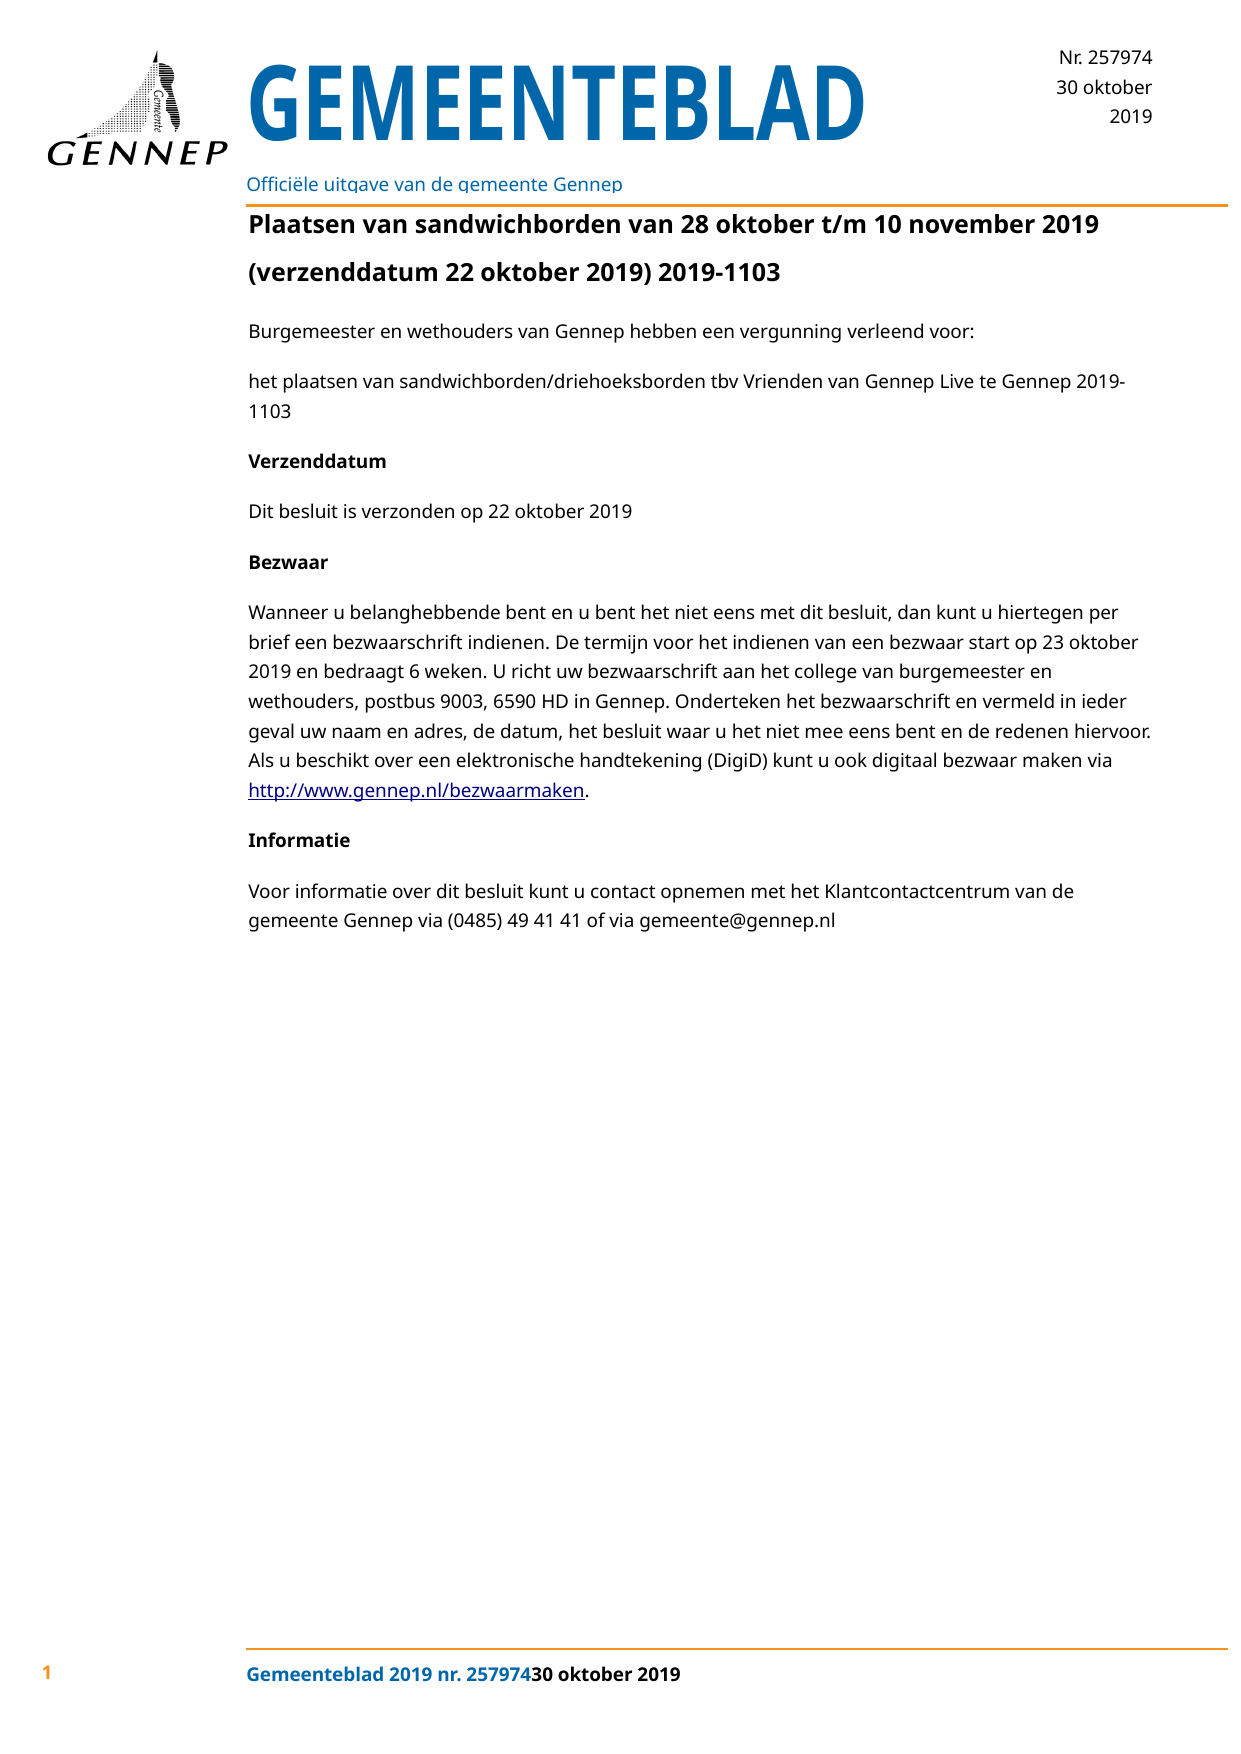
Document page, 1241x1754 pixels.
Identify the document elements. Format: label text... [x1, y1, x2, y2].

text Plaatsen van sandwichborden van 28 oktober t/m 10 november 2019 (verzenddatum 22 oktober 2019) 2019-1103 [248, 207, 1152, 288]
picture [41, 47, 231, 172]
text Verzenddatum [248, 448, 1152, 474]
text Voor informatie over dit besluit kunt u contact opnemen met het Klantcontactcentrum van de gemeente Gennep via (0485) 49 41 41 of via gemeente@gennep.nl [248, 878, 1152, 933]
text Informatie [248, 827, 1152, 853]
text Burgemeester en wethouders van Gennep hebben een vergunning verleend voor: [248, 318, 1152, 344]
text Bezwaar [248, 549, 1152, 575]
text Dit besluit is verzonden op 22 oktober 2019 [248, 499, 1152, 524]
text het plaatsen van sandwichborden/driehoeksborden tbv Vrienden van Gennep Live te Gennep 2019-1103 [248, 368, 1152, 424]
text Wanneer u belanghebbende bent en u bent het niet eens met dit besluit, dan kunt u hiertegen per brief een bezwaarschrift indienen. De termijn voor het indienen van een bezwaar start op 23 oktober 2019 en bedraagt 6 weken. U richt uw bezwaarschrift aan het college van burgemeester en wethouders, postbus 9003, 6590 HD in Gennep. Onderteken het bezwaarschrift en vermeld in ieder geval uw naam en adres, de datum, het besluit waar u het niet mee eens bent en de redenen hiervoor. Als u beschikt over een elektronische handtekening (DigiD) kunt u ook digitaal bezwaar maken via http://www.gennep.nl/bezwaarmaken. [248, 599, 1152, 803]
